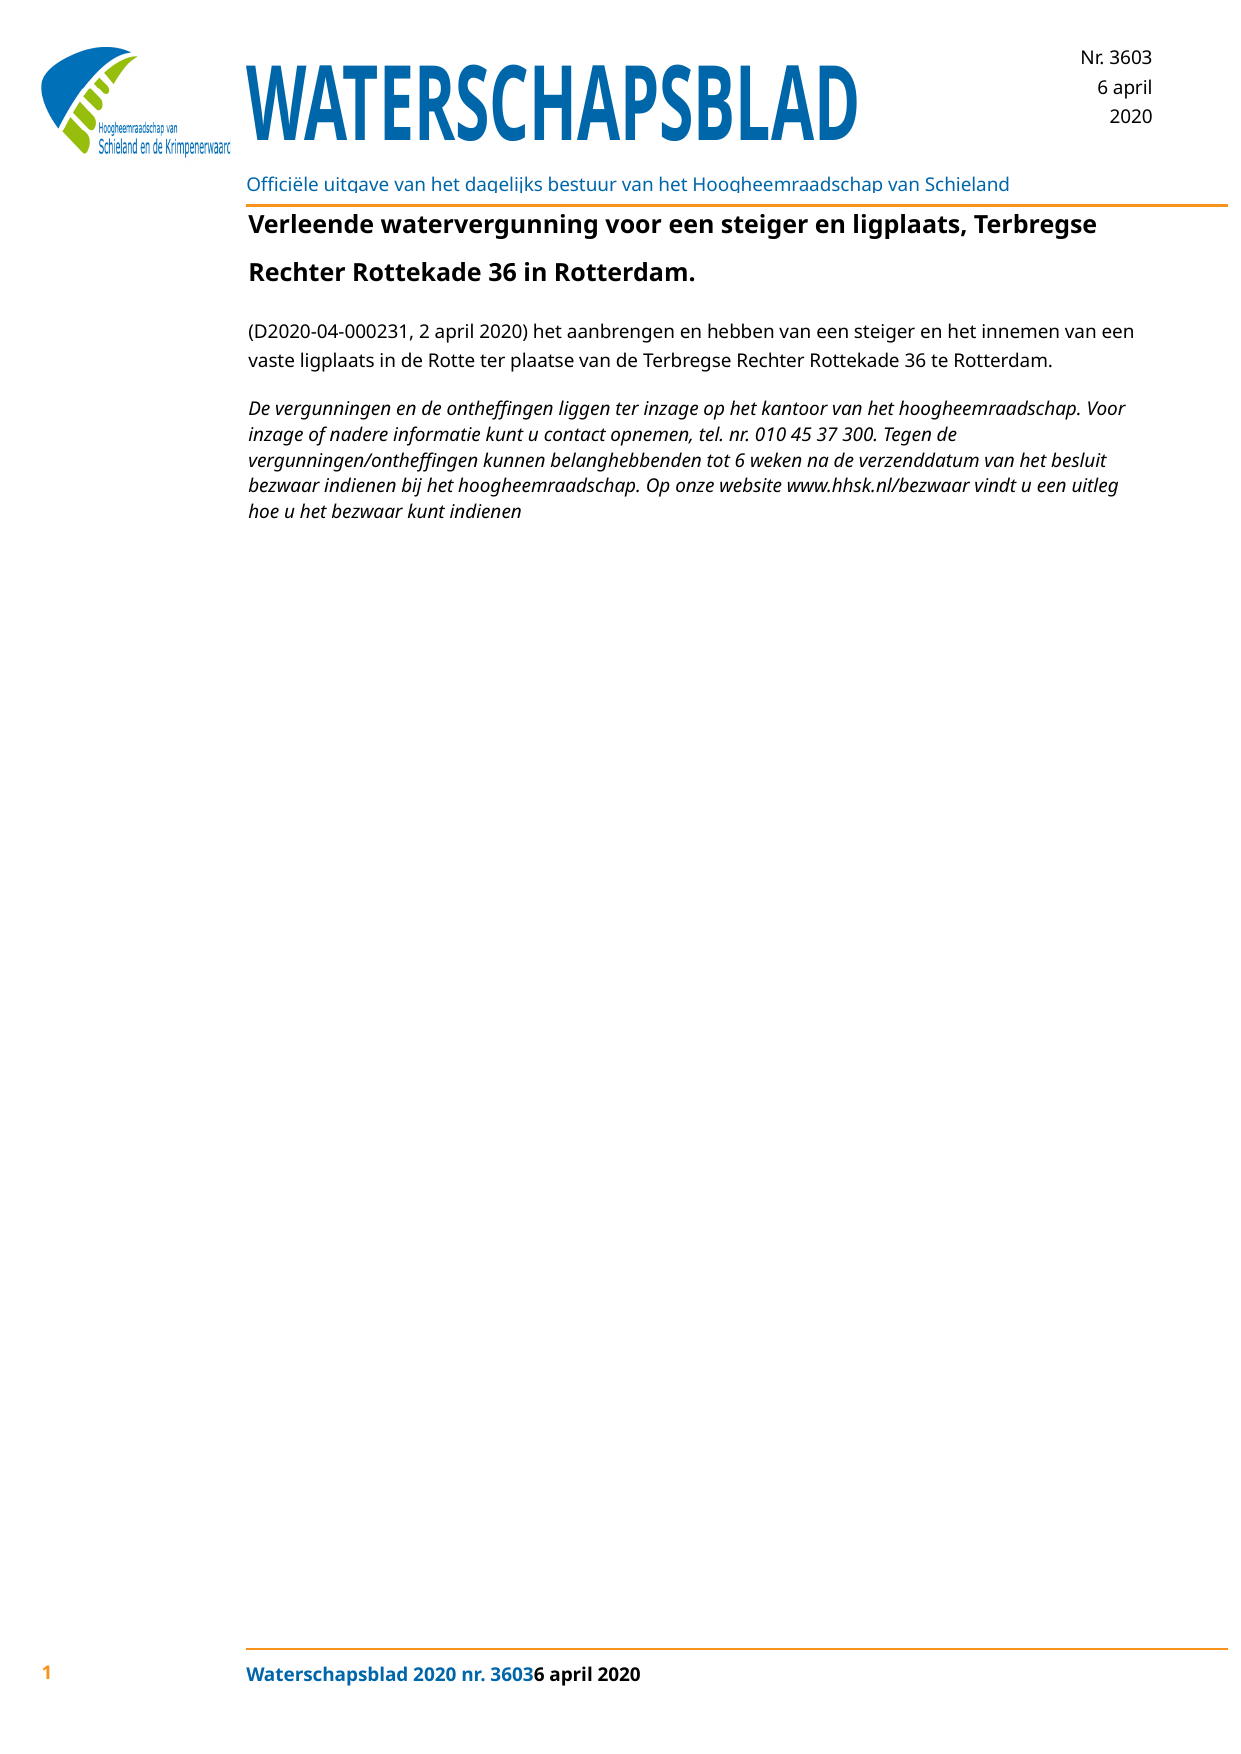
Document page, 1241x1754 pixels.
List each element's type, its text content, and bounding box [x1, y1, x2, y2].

text Verleende watervergunning voor een steiger en ligplaats, Terbregse Rechter Rottekade 36 in Rotterdam. [248, 207, 1152, 288]
text De vergunningen en de ontheffingen liggen ter inzage op het kantoor van het hoogheemraadschap. Voor inzage of nadere informatie kunt u contact opnemen, tel. nr. 010 45 37 300. Tegen de vergunningen/ontheffingen kunnen belanghebbenden tot 6 weken na de verzenddatum van het besluit bezwaar indienen bij het hoogheemraadschap. Op onze website www.hhsk.nl/bezwaar vindt u een uitleg hoe u het bezwaar kunt indienen [248, 395, 1152, 524]
text (D2020-04-000231, 2 april 2020) het aanbrengen en hebben van een steiger en het innemen van een vaste ligplaats in de Rotte ter plaatse van de Terbregse Rechter Rottekade 36 te Rotterdam. [248, 318, 1152, 373]
picture [41, 47, 231, 172]
